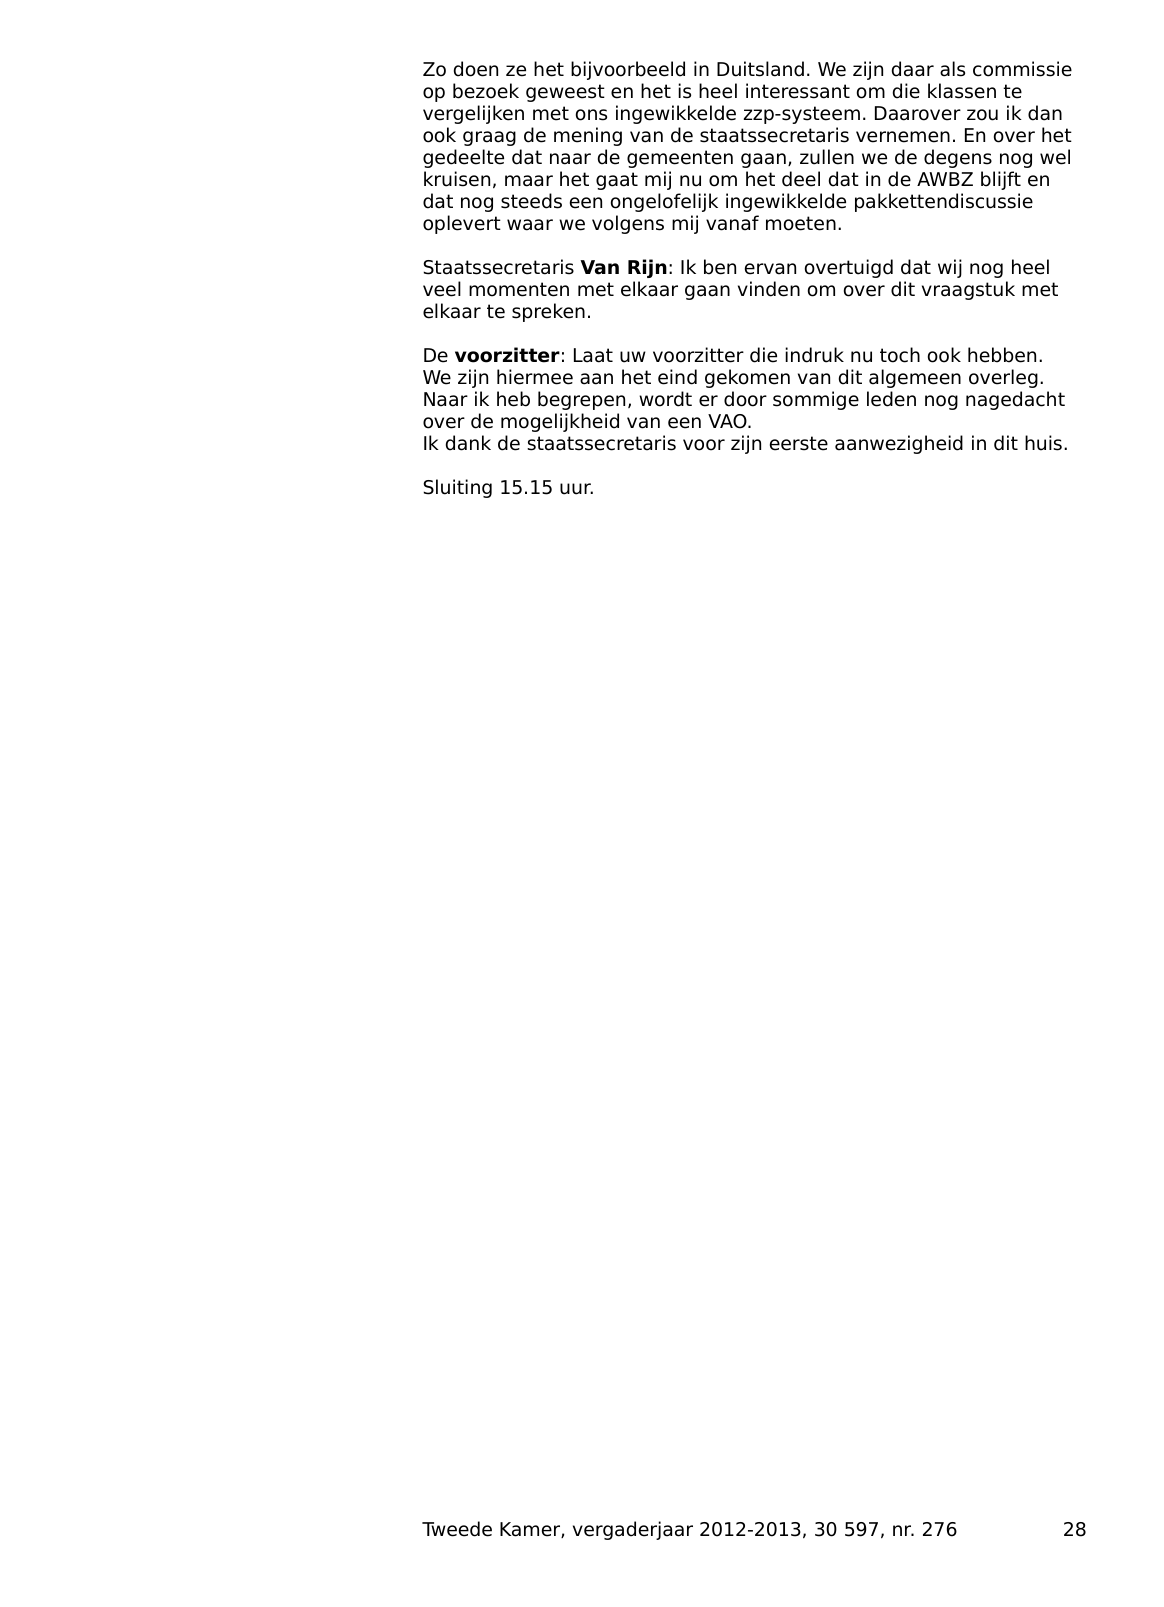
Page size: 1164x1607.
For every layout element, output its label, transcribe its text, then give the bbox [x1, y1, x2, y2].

text Sluiting 15.15 uur. [422, 477, 1087, 499]
text Ik dank de staatssecretaris voor zijn eerste aanwezigheid in dit huis. [422, 433, 1087, 455]
text We zijn hiermee aan het eind gekomen van dit algemeen overleg. Naar ik heb begrepen, wordt er door sommige leden nog nagedacht over de mogelijkheid van een VAO. [422, 367, 1087, 433]
text De voorzitter: Laat uw voorzitter die indruk nu toch ook hebben. [422, 345, 1087, 367]
text Staatssecretaris Van Rijn: Ik ben ervan overtuigd dat wij nog heel veel momenten met elkaar gaan vinden om over dit vraagstuk met elkaar te spreken. [422, 257, 1087, 323]
text Zo doen ze het bijvoorbeeld in Duitsland. We zijn daar als commissie op bezoek geweest en het is heel interessant om die klassen te vergelijken met ons ingewikkelde zzp-systeem. Daarover zou ik dan ook graag de mening van de staatssecretaris vernemen. En over het gedeelte dat naar de gemeenten gaan, zullen we de degens nog wel kruisen, maar het gaat mij nu om het deel dat in de AWBZ blijft en dat nog steeds een ongelofelijk ingewikkelde pakkettendiscussie oplevert waar we volgens mij vanaf moeten. [422, 59, 1087, 235]
